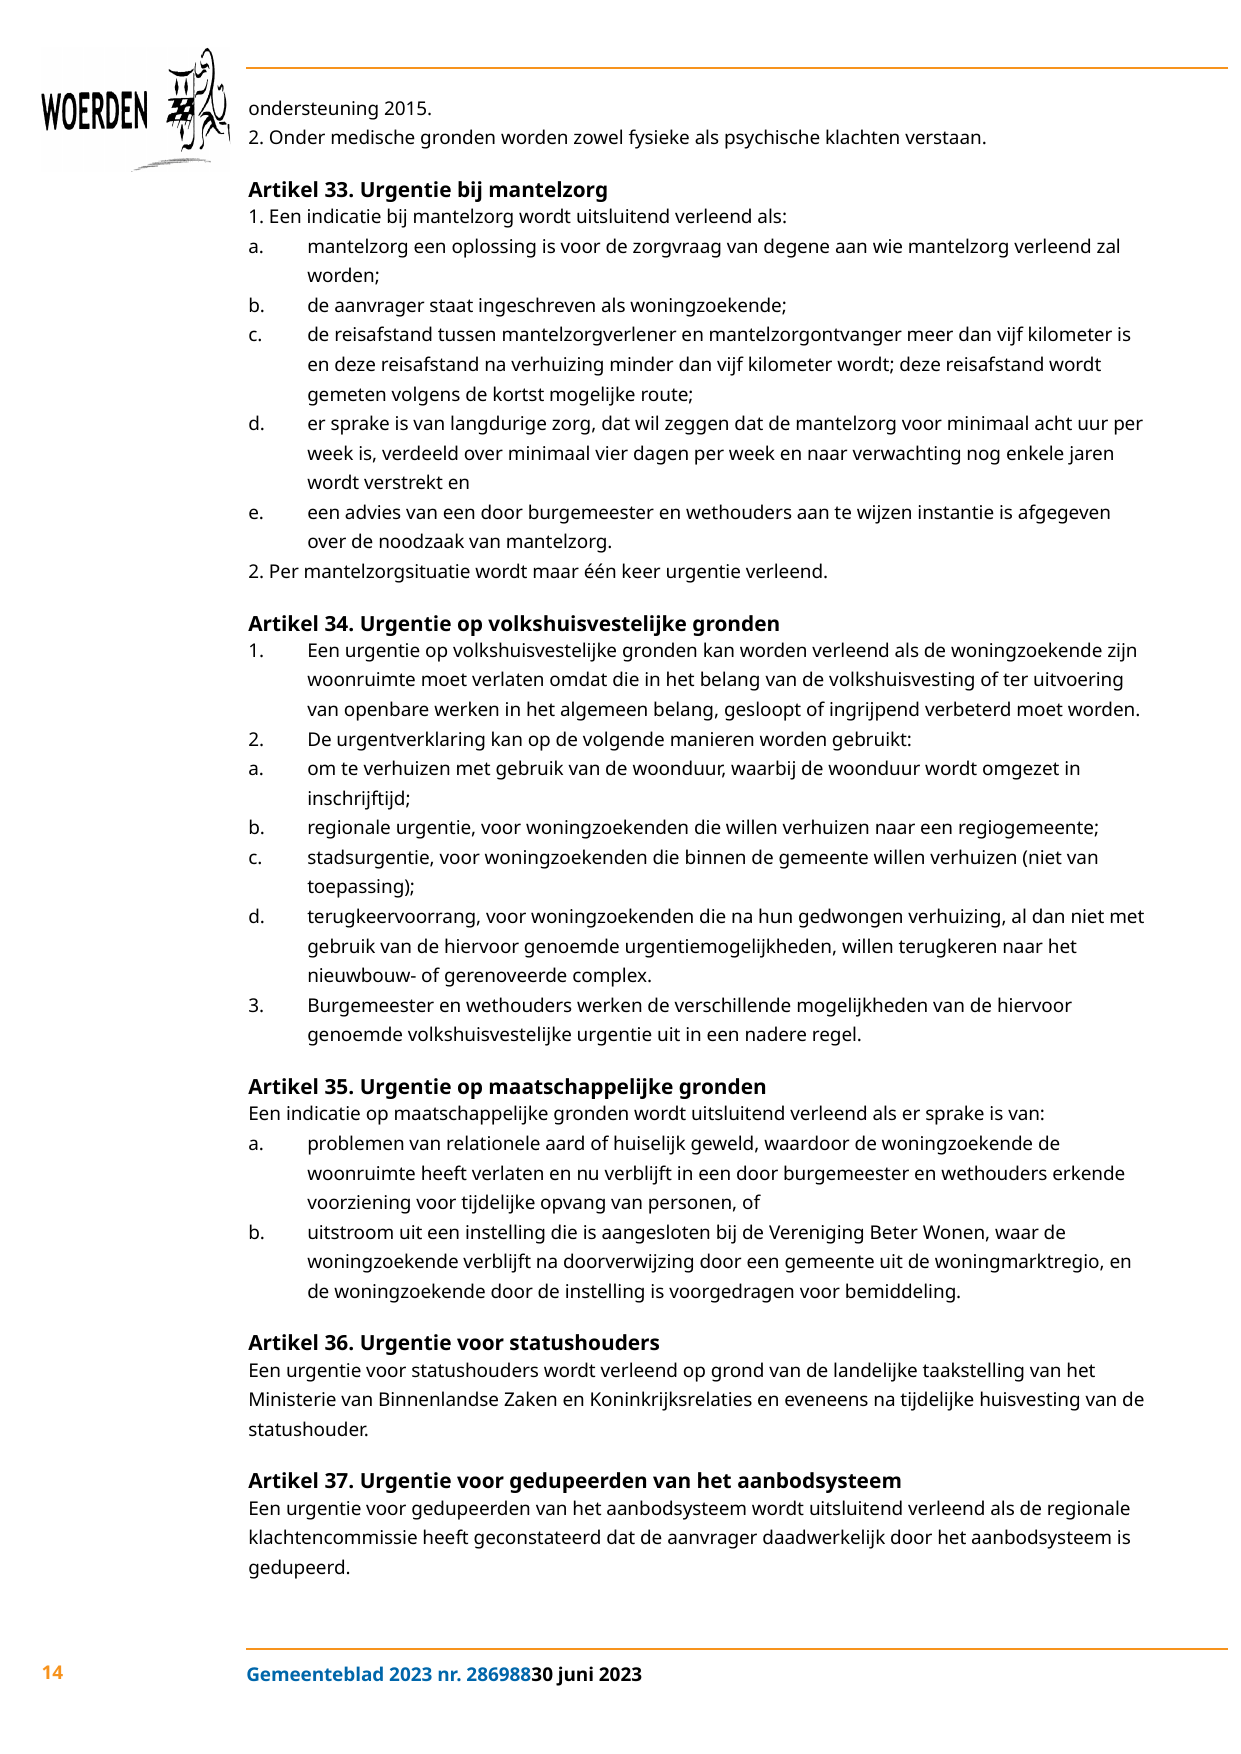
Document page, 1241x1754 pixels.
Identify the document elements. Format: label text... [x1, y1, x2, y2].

list De urgentverklaring kan op de volgende manieren worden gebruikt: [248, 726, 1152, 752]
list een advies van een door burgemeester en wethouders aan te wijzen instantie is afgegeven over de noodzaak van mantelzorg. [248, 499, 1152, 554]
text Artikel 34. Urgentie op volkshuisvestelijke gronden [248, 609, 1152, 637]
list om te verhuizen met gebruik van de woonduur, waarbij de woonduur wordt omgezet in inschrijftijd; [248, 755, 1152, 811]
picture [41, 47, 231, 172]
text ondersteuning 2015. [248, 95, 1152, 121]
list regionale urgentie, voor woningzoekenden die willen verhuizen naar een regiogemeente; [248, 814, 1152, 840]
list stadsurgentie, voor woningzoekenden die binnen de gemeente willen verhuizen (niet van toepassing); [248, 844, 1152, 899]
text Een indicatie op maatschappelijke gronden wordt uitsluitend verleend als er sprake is van: [248, 1101, 1152, 1126]
text 2. Per mantelzorgsituatie wordt maar één keer urgentie verleend. [248, 558, 1152, 584]
list problemen van relationele aard of huiselijk geweld, waardoor de woningzoekende de woonruimte heeft verlaten en nu verblijft in een door burgemeester en wethouders erkende voorziening voor tijdelijke opvang van personen, of [248, 1130, 1152, 1215]
text Een urgentie voor gedupeerden van het aanbodsysteem wordt uitsluitend verleend als de regionale klachtencommissie heeft geconstateerd dat de aanvrager daadwerkelijk door het aanbodsysteem is gedupeerd. [248, 1495, 1152, 1580]
list terugkeervoorrang, voor woningzoekenden die na hun gedwongen verhuizing, al dan niet met gebruik van de hiervoor genoemde urgentiemogelijkheden, willen terugkeren naar het nieuwbouw- of gerenoveerde complex. [248, 903, 1152, 988]
text Artikel 36. Urgentie voor statushouders [248, 1328, 1152, 1357]
text 1. Een indicatie bij mantelzorg wordt uitsluitend verleend als: [248, 203, 1152, 229]
text Artikel 35. Urgentie op maatschappelijke gronden [248, 1072, 1152, 1101]
list uitstroom uit een instelling die is aangesloten bij de Vereniging Beter Wonen, waar de woningzoekende verblijft na doorverwijzing door een gemeente uit de woningmarktregio, en de woningzoekende door de instelling is voorgedragen voor bemiddeling. [248, 1219, 1152, 1304]
list er sprake is van langdurige zorg, dat wil zeggen dat de mantelzorg voor minimaal acht uur per week is, verdeeld over minimaal vier dagen per week en naar verwachting nog enkele jaren wordt verstrekt en [248, 410, 1152, 495]
text Artikel 37. Urgentie voor gedupeerden van het aanbodsysteem [248, 1466, 1152, 1495]
list Burgemeester en wethouders werken de verschillende mogelijkheden van de hiervoor genoemde volkshuisvestelijke urgentie uit in een nadere regel. [248, 992, 1152, 1047]
list de reisafstand tussen mantelzorgverlener en mantelzorgontvanger meer dan vijf kilometer is en deze reisafstand na verhuizing minder dan vijf kilometer wordt; deze reisafstand wordt gemeten volgens de kortst mogelijke route; [248, 322, 1152, 406]
list de aanvrager staat ingeschreven als woningzoekende; [248, 292, 1152, 318]
text Een urgentie voor statushouders wordt verleend op grond van de landelijke taakstelling van het Ministerie van Binnenlandse Zaken en Koninkrijksrelaties en eveneens na tijdelijke huisvesting van de statushouder. [248, 1357, 1152, 1442]
list Een urgentie op volkshuisvestelijke gronden kan worden verleend als de woningzoekende zijn woonruimte moet verlaten omdat die in het belang van de volkshuisvesting of ter uitvoering van openbare werken in het algemeen belang, gesloopt of ingrijpend verbeterd moet worden. [248, 637, 1152, 722]
text Artikel 33. Urgentie bij mantelzorg [248, 175, 1152, 203]
text 2. Onder medische gronden worden zowel fysieke als psychische klachten verstaan. [248, 124, 1152, 150]
list mantelzorg een oplossing is voor de zorgvraag van degene aan wie mantelzorg verleend zal worden; [248, 233, 1152, 288]
